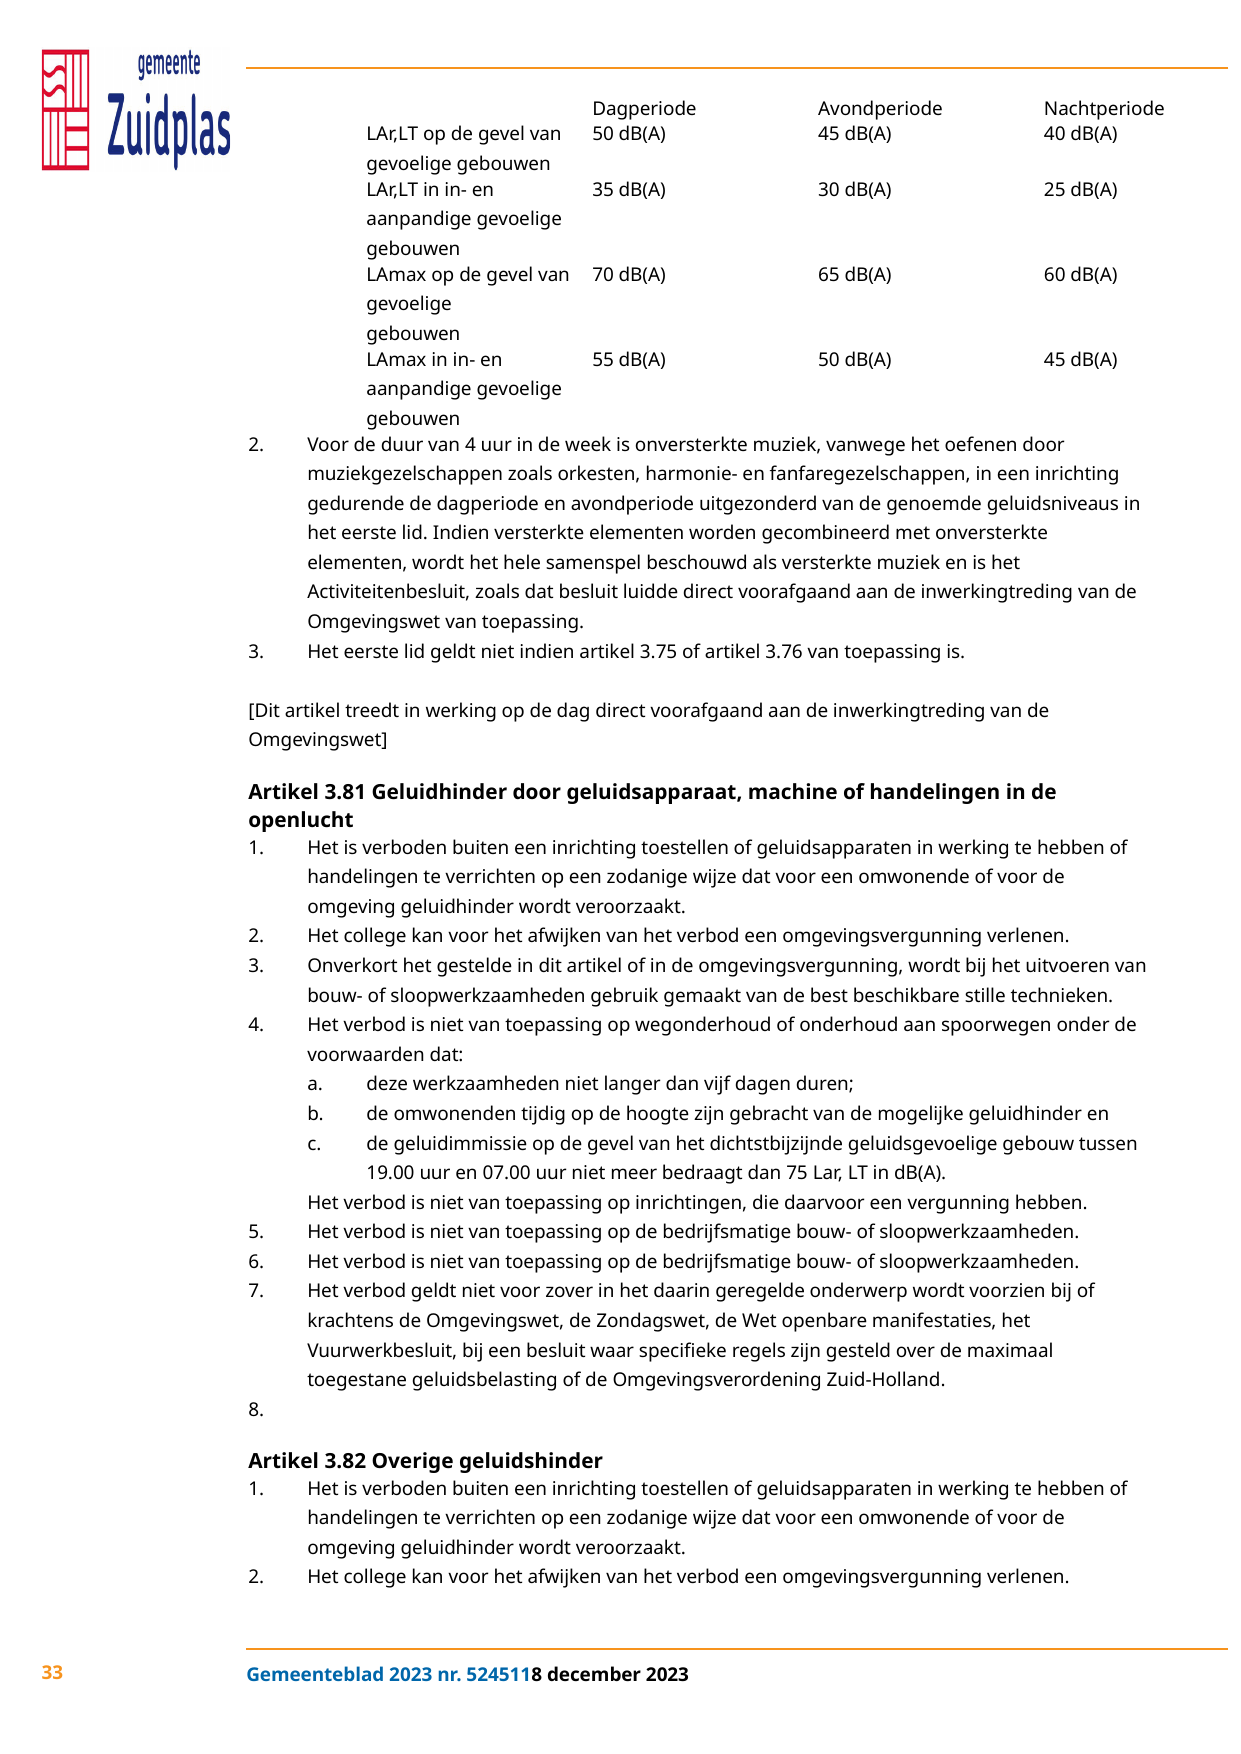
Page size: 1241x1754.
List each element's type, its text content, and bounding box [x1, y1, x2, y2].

text [Dit artikel treedt in werking op de dag direct voorafgaand aan de inwerkingtreding van de Omgevingswet] [248, 697, 1152, 752]
list deze werkzaamheden niet langer dan vijf dagen duren; [307, 1071, 1152, 1096]
table_cell LAmax in in- en aanpandige gevoelige gebouwen [366, 346, 592, 431]
list de omwonenden tijdig op de hoogte zijn gebracht van de mogelijke geluidhinder en [307, 1100, 1152, 1126]
text Artikel 3.82 Overige geluidshinder [248, 1446, 1152, 1475]
table_cell 40 dB(A) [1044, 121, 1240, 176]
list Het college kan voor het afwijken van het verbod een omgevingsvergunning verlenen. [248, 1563, 1152, 1589]
table_cell LAr,LT in in- en aanpandige gevoelige gebouwen [366, 176, 592, 261]
list Het verbod geldt niet voor zover in het daarin geregelde onderwerp wordt voorzien bij of krachtens de Omgevingswet, de Zondagswet, de Wet openbare manifestaties, het Vuurwerkbesluit, bij een besluit waar specifieke regels zijn gesteld over de maximaal toegestane geluidsbelasting of de Omgevingsverordening Zuid-Holland. [248, 1278, 1152, 1392]
list Het verbod is niet van toepassing op wegonderhoud of onderhoud aan spoorwegen onder de voorwaarden dat: [248, 1011, 1152, 1067]
table_cell 70 dB(A) [592, 261, 818, 346]
picture [41, 47, 231, 172]
list Het college kan voor het afwijken van het verbod een omgevingsvergunning verlenen. [248, 923, 1152, 948]
table_cell 45 dB(A) [818, 121, 1044, 176]
list Het verbod is niet van toepassing op de bedrijfsmatige bouw- of sloopwerkzaamheden. [248, 1248, 1152, 1274]
table_cell 60 dB(A) [1044, 261, 1240, 346]
table_cell 65 dB(A) [818, 261, 1044, 346]
table_cell 25 dB(A) [1044, 176, 1240, 261]
table_header Dagperiode [592, 95, 818, 121]
table_header Nachtperiode [1044, 95, 1240, 121]
table_cell 50 dB(A) [818, 346, 1044, 431]
list de geluidimmissie op de gevel van het dichtstbijzijnde geluidsgevoelige gebouw tussen 19.00 uur en 07.00 uur niet meer bedraagt dan 75 Lar, LT in dB(A). [307, 1130, 1152, 1185]
text Artikel 3.81 Geluidhinder door geluidsapparaat, machine of handelingen in de openlucht [248, 777, 1152, 834]
list Het eerste lid geldt niet indien artikel 3.75 of artikel 3.76 van toepassing is. [248, 638, 1152, 663]
table_cell LAr,LT op de gevel van gevoelige gebouwen [366, 121, 592, 176]
table_cell 30 dB(A) [818, 176, 1044, 261]
table_cell 35 dB(A) [592, 176, 818, 261]
table_cell 55 dB(A) [592, 346, 818, 431]
table_header Avondperiode [818, 95, 1044, 121]
table_cell LAmax op de gevel van gevoelige gebouwen [366, 261, 592, 346]
list Het verbod is niet van toepassing op inrichtingen, die daarvoor een vergunning hebben. [248, 1189, 1152, 1214]
list Het verbod is niet van toepassing op de bedrijfsmatige bouw- of sloopwerkzaamheden. [248, 1218, 1152, 1244]
table_cell 50 dB(A) [592, 121, 818, 176]
table_header [366, 95, 592, 121]
list Het is verboden buiten een inrichting toestellen of geluidsapparaten in werking te hebben of handelingen te verrichten op een zodanige wijze dat voor een omwonende of voor de omgeving geluidhinder wordt veroorzaakt. [248, 834, 1152, 919]
list Voor de duur van 4 uur in de week is onversterkte muziek, vanwege het oefenen door muziekgezelschappen zoals orkesten, harmonie- en fanfaregezelschappen, in een inrichting gedurende de dagperiode en avondperiode uitgezonderd van de genoemde geluidsniveaus in het eerste lid. Indien versterkte elementen worden gecombineerd met onversterkte elementen, wordt het hele samenspel beschouwd als versterkte muziek en is het Activiteitenbesluit, zoals dat besluit luidde direct voorafgaand aan de inwerkingtreding van de Omgevingswet van toepassing. [248, 431, 1152, 634]
list Het is verboden buiten een inrichting toestellen of geluidsapparaten in werking te hebben of handelingen te verrichten op een zodanige wijze dat voor een omwonende of voor de omgeving geluidhinder wordt veroorzaakt. [248, 1475, 1152, 1560]
table_cell 45 dB(A) [1044, 346, 1240, 431]
list Onverkort het gestelde in dit artikel of in de omgevingsvergunning, wordt bij het uitvoeren van bouw- of sloopwerkzaamheden gebruik gemaakt van de best beschikbare stille technieken. [248, 952, 1152, 1007]
